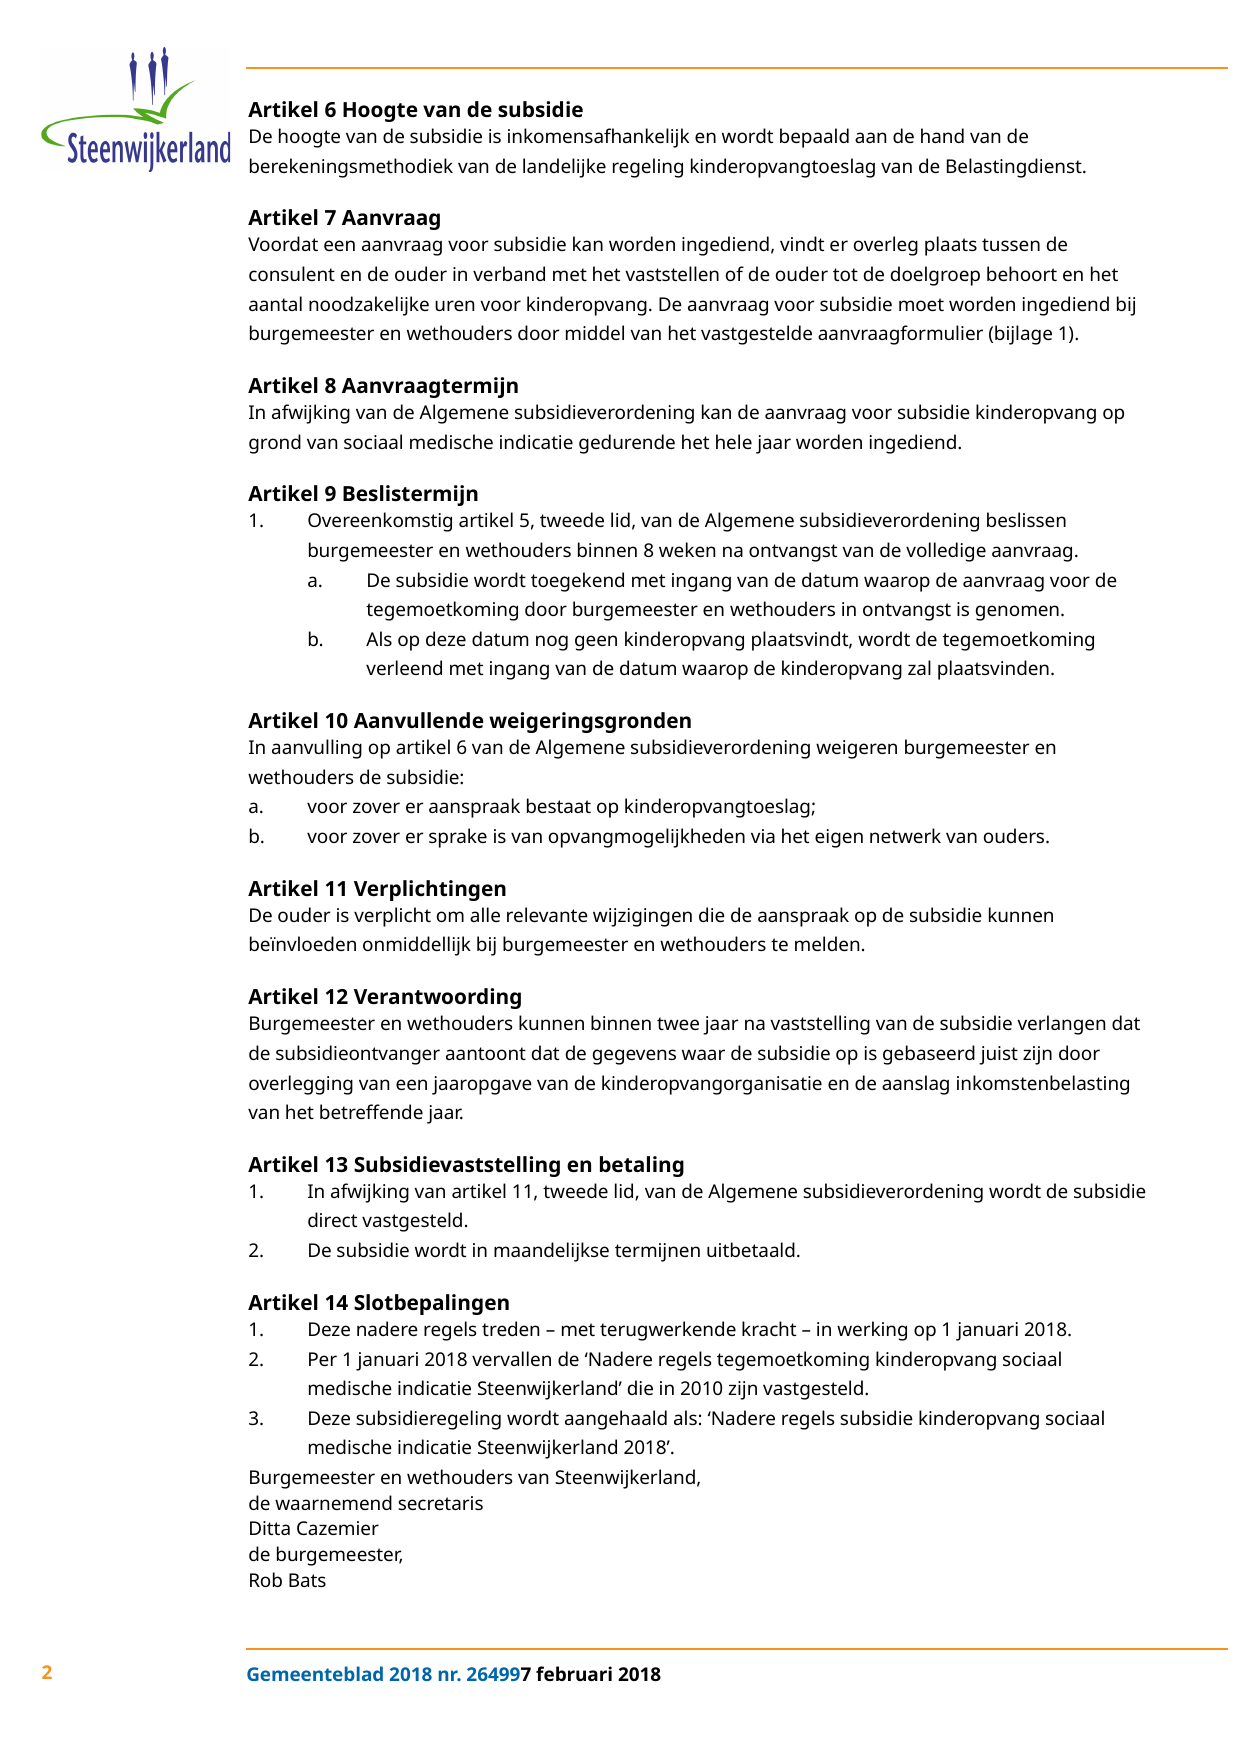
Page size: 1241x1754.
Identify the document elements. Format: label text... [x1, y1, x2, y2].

text Artikel 14 Slotbepalingen [248, 1288, 1152, 1316]
list De subsidie wordt toegekend met ingang van de datum waarop de aanvraag voor de tegemoetkoming door burgemeester en wethouders in ontvangst is genomen. [307, 567, 1152, 622]
text In aanvulling op artikel 6 van de Algemene subsidieverordening weigeren burgemeester en [248, 734, 1152, 760]
text Artikel 8 Aanvraagtermijn [248, 371, 1152, 399]
list Deze subsidieregeling wordt aangehaald als: ‘Nadere regels subsidie kinderopvang sociaal medische indicatie Steenwijkerland 2018’. [248, 1405, 1152, 1460]
text Artikel 11 Verplichtingen [248, 874, 1152, 902]
text De ouder is verplicht om alle relevante wijzigingen die de aanspraak op de subsidie kunnen beïnvloeden onmiddellijk bij burgemeester en wethouders te melden. [248, 902, 1152, 957]
text de waarnemend secretaris [248, 1490, 1152, 1516]
text Artikel 6 Hoogte van de subsidie [248, 95, 1152, 123]
list De subsidie wordt in maandelijkse termijnen uitbetaald. [248, 1237, 1152, 1263]
list Per 1 januari 2018 vervallen de ‘Nadere regels tegemoetkoming kinderopvang sociaal medische indicatie Steenwijkerland’ die in 2010 zijn vastgesteld. [248, 1346, 1152, 1401]
text De hoogte van de subsidie is inkomensafhankelijk en wordt bepaald aan de hand van de berekeningsmethodiek van de landelijke regeling kinderopvangtoeslag van de Belastingdienst. [248, 123, 1152, 178]
text Artikel 7 Aanvraag [248, 203, 1152, 232]
text Burgemeester en wethouders van Steenwijkerland, [248, 1464, 1152, 1490]
list voor zover er sprake is van opvangmogelijkheden via het eigen netwerk van ouders. [248, 823, 1152, 849]
text Ditta Cazemier [248, 1516, 1152, 1541]
text Artikel 13 Subsidievaststelling en betaling [248, 1150, 1152, 1178]
list Deze nadere regels treden – met terugwerkende kracht – in werking op 1 januari 2018. [248, 1316, 1152, 1342]
text In afwijking van de Algemene subsidieverordening kan de aanvraag voor subsidie kinderopvang op grond van sociaal medische indicatie gedurende het hele jaar worden ingediend. [248, 399, 1152, 454]
text Artikel 9 Beslistermijn [248, 479, 1152, 508]
text Rob Bats [248, 1567, 1152, 1593]
text wethouders de subsidie: [248, 764, 1152, 790]
text Burgemeester en wethouders kunnen binnen twee jaar na vaststelling van de subsidie verlangen dat de subsidieontvanger aantoont dat de gegevens waar de subsidie op is gebaseerd juist zijn door overlegging van een jaaropgave van de kinderopvangorganisatie en de aanslag inkomstenbelasting van het betreffende jaar. [248, 1011, 1152, 1125]
list voor zover er aanspraak bestaat op kinderopvangtoeslag; [248, 794, 1152, 819]
text Voordat een aanvraag voor subsidie kan worden ingediend, vindt er overleg plaats tussen de consulent en de ouder in verband met het vaststellen of de ouder tot de doelgroep behoort en het aantal noodzakelijke uren voor kinderopvang. De aanvraag voor subsidie moet worden ingediend bij burgemeester en wethouders door middel van het vastgestelde aanvraagformulier (bijlage 1). [248, 232, 1152, 346]
list Als op deze datum nog geen kinderopvang plaatsvindt, wordt de tegemoetkoming verleend met ingang van de datum waarop de kinderopvang zal plaatsvinden. [307, 626, 1152, 681]
text Artikel 12 Verantwoording [248, 982, 1152, 1011]
text Artikel 10 Aanvullende weigeringsgronden [248, 706, 1152, 734]
picture [41, 47, 231, 172]
text de burgemeester, [248, 1541, 1152, 1567]
list In afwijking van artikel 11, tweede lid, van de Algemene subsidieverordening wordt de subsidie direct vastgesteld. [248, 1178, 1152, 1233]
list Overeenkomstig artikel 5, tweede lid, van de Algemene subsidieverordening beslissen burgemeester en wethouders binnen 8 weken na ontvangst van de volledige aanvraag. [248, 508, 1152, 563]
